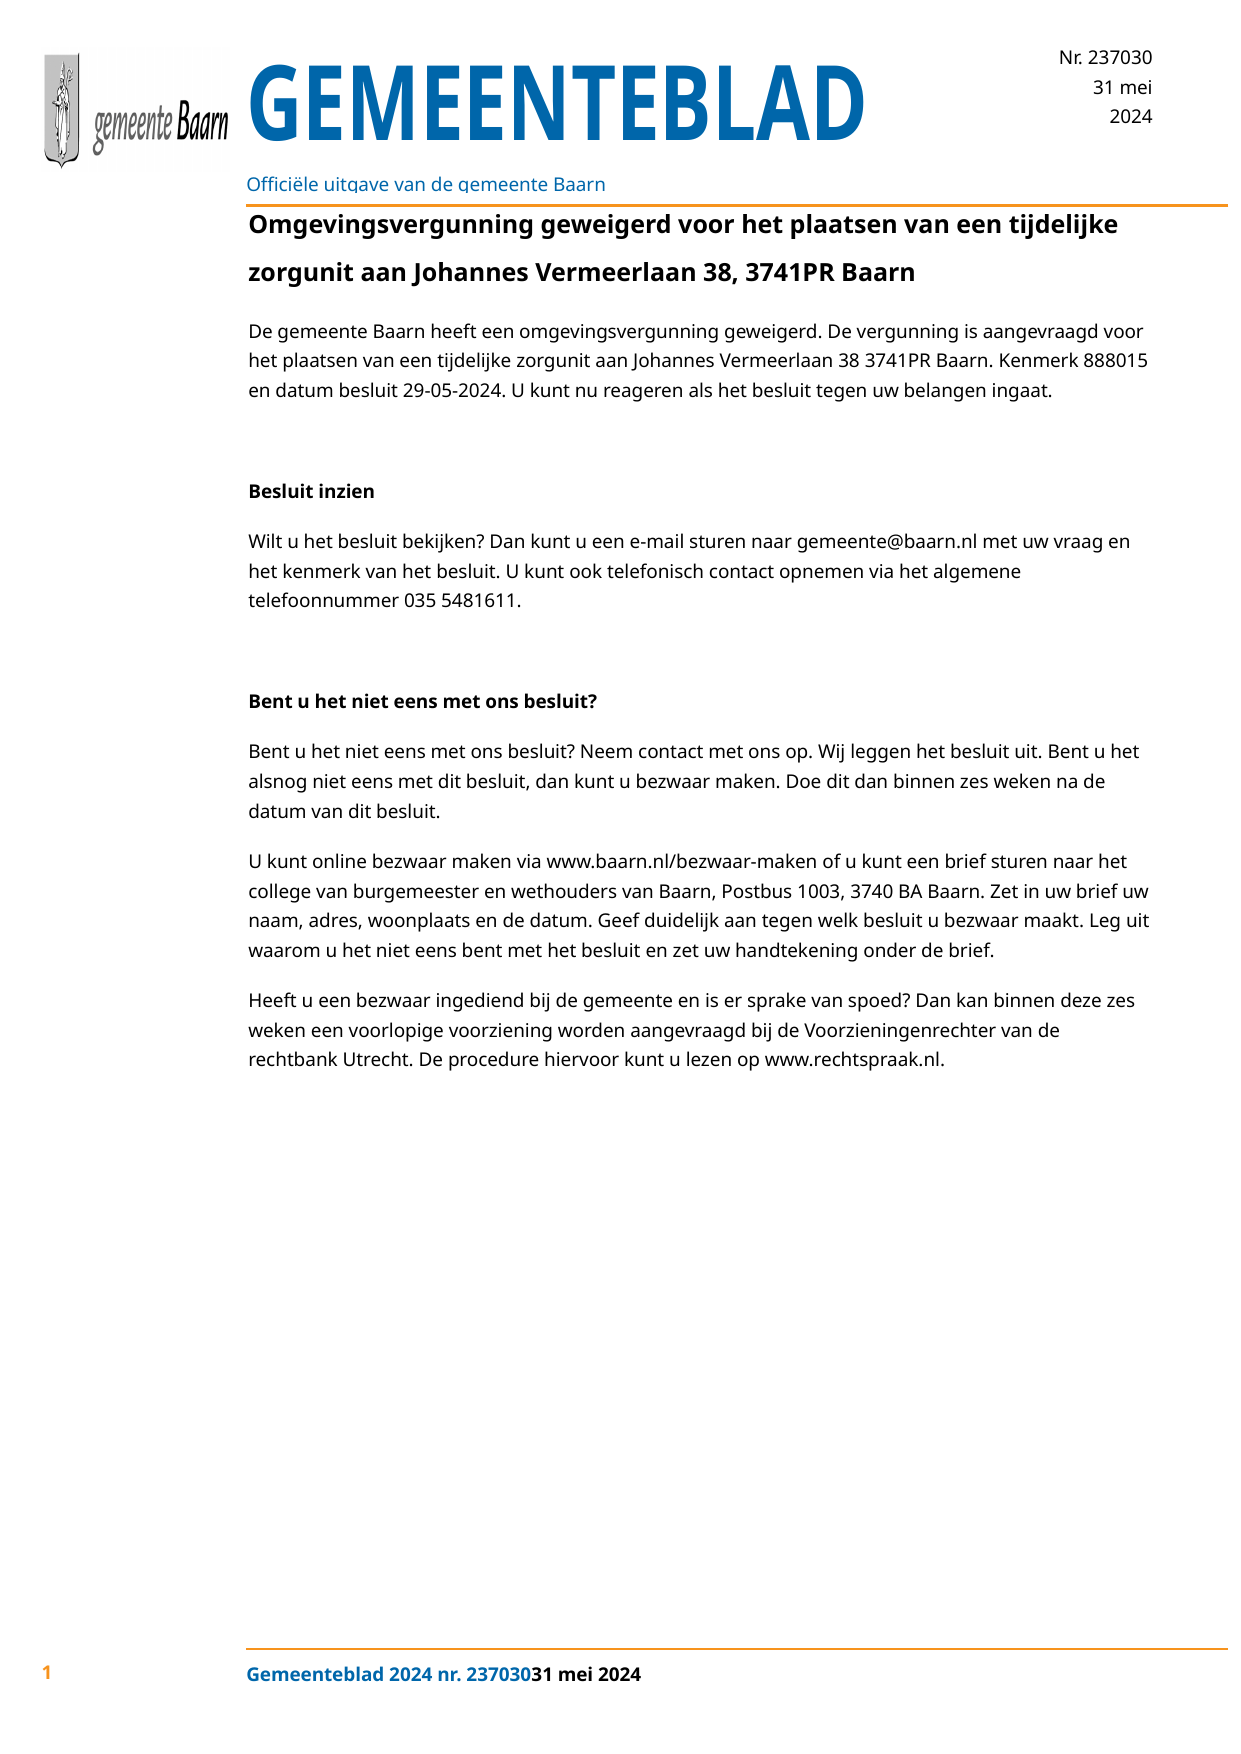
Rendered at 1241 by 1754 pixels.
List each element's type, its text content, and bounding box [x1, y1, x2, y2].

text U kunt online bezwaar maken via www.baarn.nl/bezwaar-maken of u kunt een brief sturen naar het college van burgemeester en wethouders van Baarn, Postbus 1003, 3740 BA Baarn. Zet in uw brief uw naam, adres, woonplaats en de datum. Geef duidelijk aan tegen welk besluit u bezwaar maakt. Leg uit waarom u het niet eens bent met het besluit en zet uw handtekening onder de brief. [248, 848, 1152, 963]
text Omgevingsvergunning geweigerd voor het plaatsen van een tijdelijke zorgunit aan Johannes Vermeerlaan 38, 3741PR Baarn [248, 207, 1152, 288]
text Heeft u een bezwaar ingediend bij de gemeente en is er sprake van spoed? Dan kan binnen deze zes weken een voorlopige voorziening worden aangevraagd bij de Voorzieningenrechter van de rechtbank Utrecht. De procedure hiervoor kunt u lezen op www.rechtspraak.nl. [248, 987, 1152, 1072]
text De gemeente Baarn heeft een omgevingsvergunning geweigerd. De vergunning is aangevraagd voor het plaatsen van een tijdelijke zorgunit aan Johannes Vermeerlaan 38 3741PR Baarn. Kenmerk 888015 en datum besluit 29-05-2024. U kunt nu reageren als het besluit tegen uw belangen ingaat. [248, 318, 1152, 403]
text Bent u het niet eens met ons besluit? Neem contact met ons op. Wij leggen het besluit uit. Bent u het alsnog niet eens met dit besluit, dan kunt u bezwaar maken. Doe dit dan binnen zes weken na de datum van dit besluit. [248, 739, 1152, 824]
text Wilt u het besluit bekijken? Dan kunt u een e-mail sturen naar gemeente@baarn.nl met uw vraag en het kenmerk van het besluit. U kunt ook telefonisch contact opnemen via het algemene telefoonnummer 035 5481611. [248, 528, 1152, 613]
text Besluit inzien [248, 478, 1152, 504]
text Bent u het niet eens met ons besluit? [248, 688, 1152, 714]
picture [41, 47, 231, 172]
